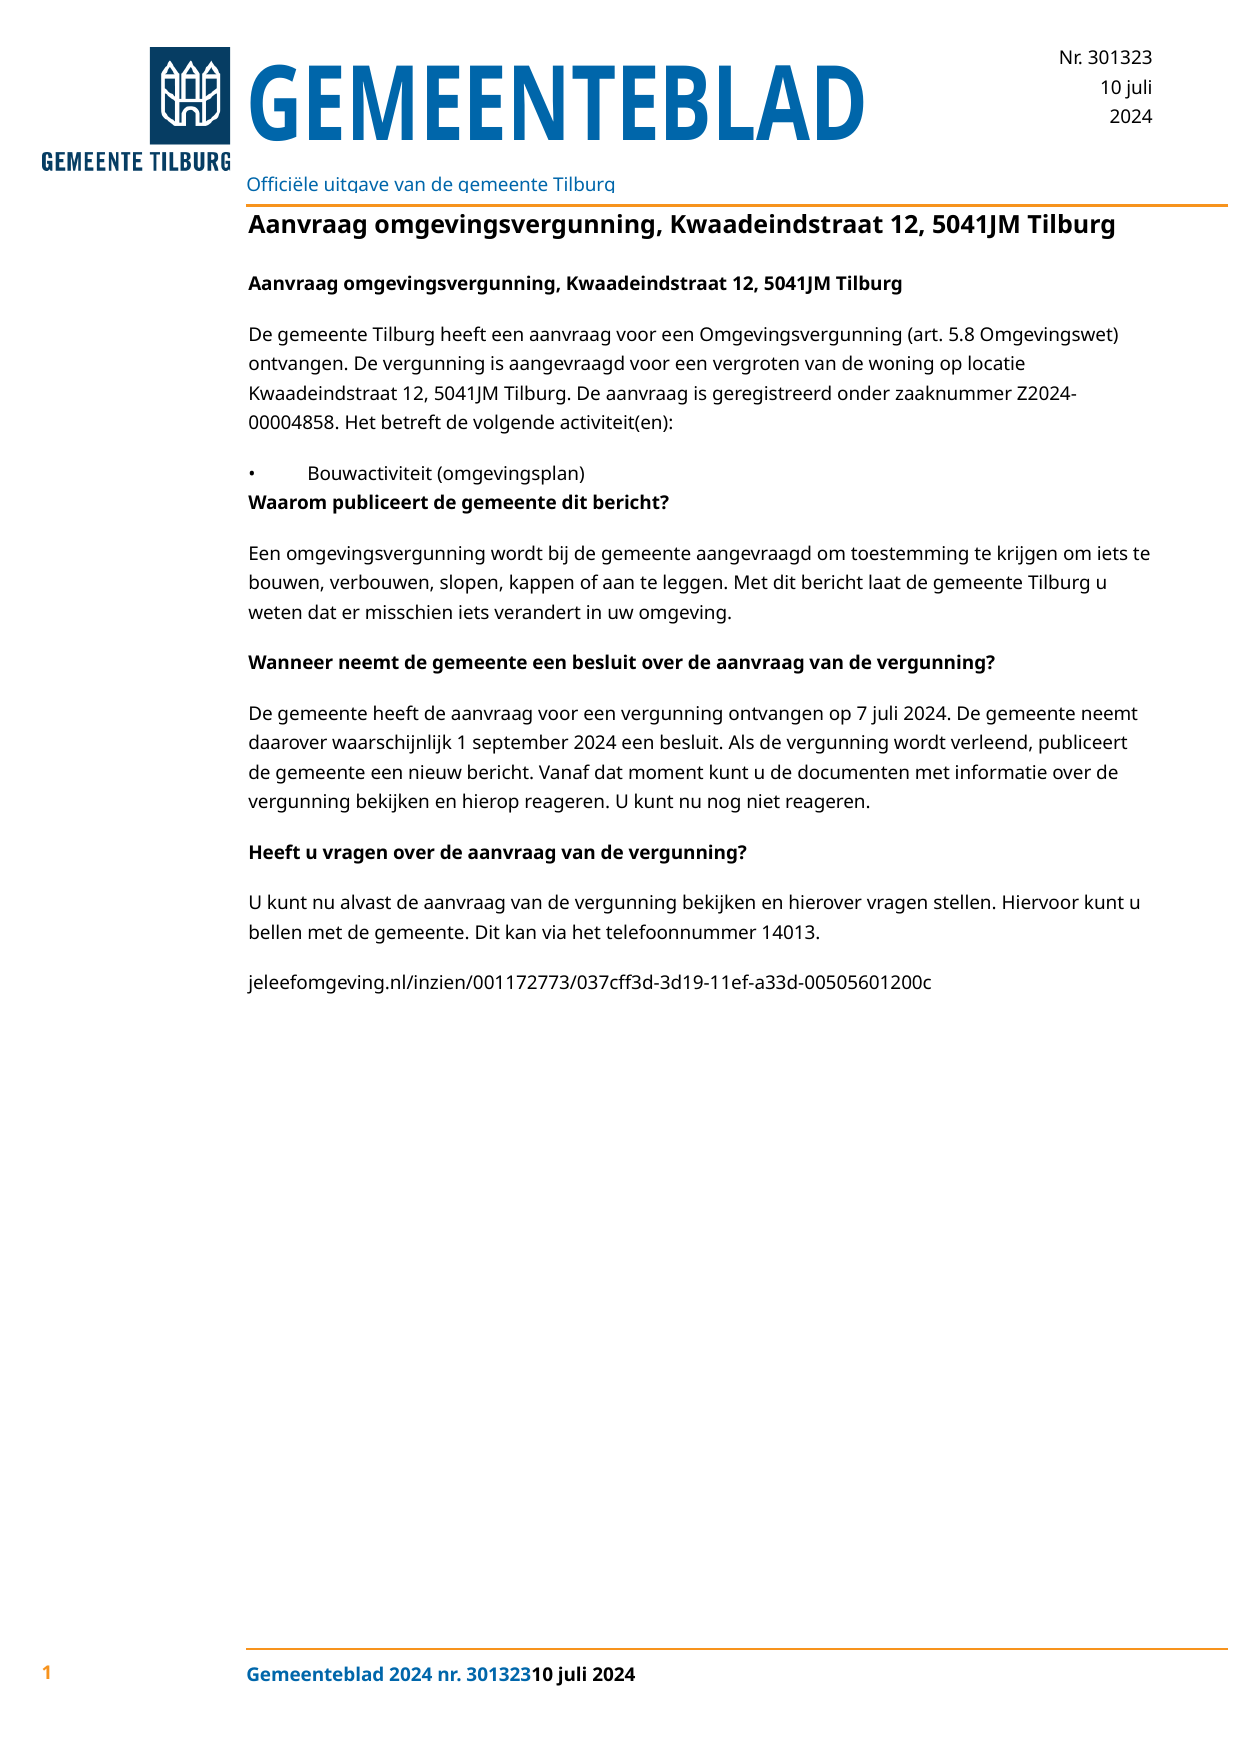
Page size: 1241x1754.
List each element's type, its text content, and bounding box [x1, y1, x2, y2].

picture [41, 47, 231, 172]
text De gemeente heeft de aanvraag voor een vergunning ontvangen op 7 juli 2024. De gemeente neemt daarover waarschijnlijk 1 september 2024 een besluit. Als de vergunning wordt verleend, publiceert de gemeente een nieuw bericht. Vanaf dat moment kunt u de documenten met informatie over de vergunning bekijken en hierop reageren. U kunt nu nog niet reageren. [248, 700, 1152, 814]
text U kunt nu alvast de aanvraag van de vergunning bekijken en hierover vragen stellen. Hiervoor kunt u bellen met de gemeente. Dit kan via het telefoonnummer 14013. [248, 889, 1152, 945]
list Bouwactiviteit (omgevingsplan) [248, 460, 1152, 486]
text Waarom publiceert de gemeente dit bericht? [248, 489, 1152, 515]
text Aanvraag omgevingsvergunning, Kwaadeindstraat 12, 5041JM Tilburg [248, 207, 1152, 241]
text Aanvraag omgevingsvergunning, Kwaadeindstraat 12, 5041JM Tilburg [248, 270, 1152, 296]
text De gemeente Tilburg heeft een aanvraag voor een Omgevingsvergunning (art. 5.8 Omgevingswet) ontvangen. De vergunning is aangevraagd voor een vergroten van de woning op locatie Kwaadeindstraat 12, 5041JM Tilburg. De aanvraag is geregistreerd onder zaaknummer Z2024-00004858. Het betreft de volgende activiteit(en): [248, 321, 1152, 435]
text Wanneer neemt de gemeente een besluit over de aanvraag van de vergunning? [248, 649, 1152, 675]
text jeleefomgeving.nl/inzien/001172773/037cff3d-3d19-11ef-a33d-00505601200c [248, 969, 1152, 995]
text Een omgevingsvergunning wordt bij de gemeente aangevraagd om toestemming te krijgen om iets te bouwen, verbouwen, slopen, kappen of aan te leggen. Met dit bericht laat de gemeente Tilburg u weten dat er misschien iets verandert in uw omgeving. [248, 540, 1152, 625]
text Heeft u vragen over de aanvraag van de vergunning? [248, 839, 1152, 865]
